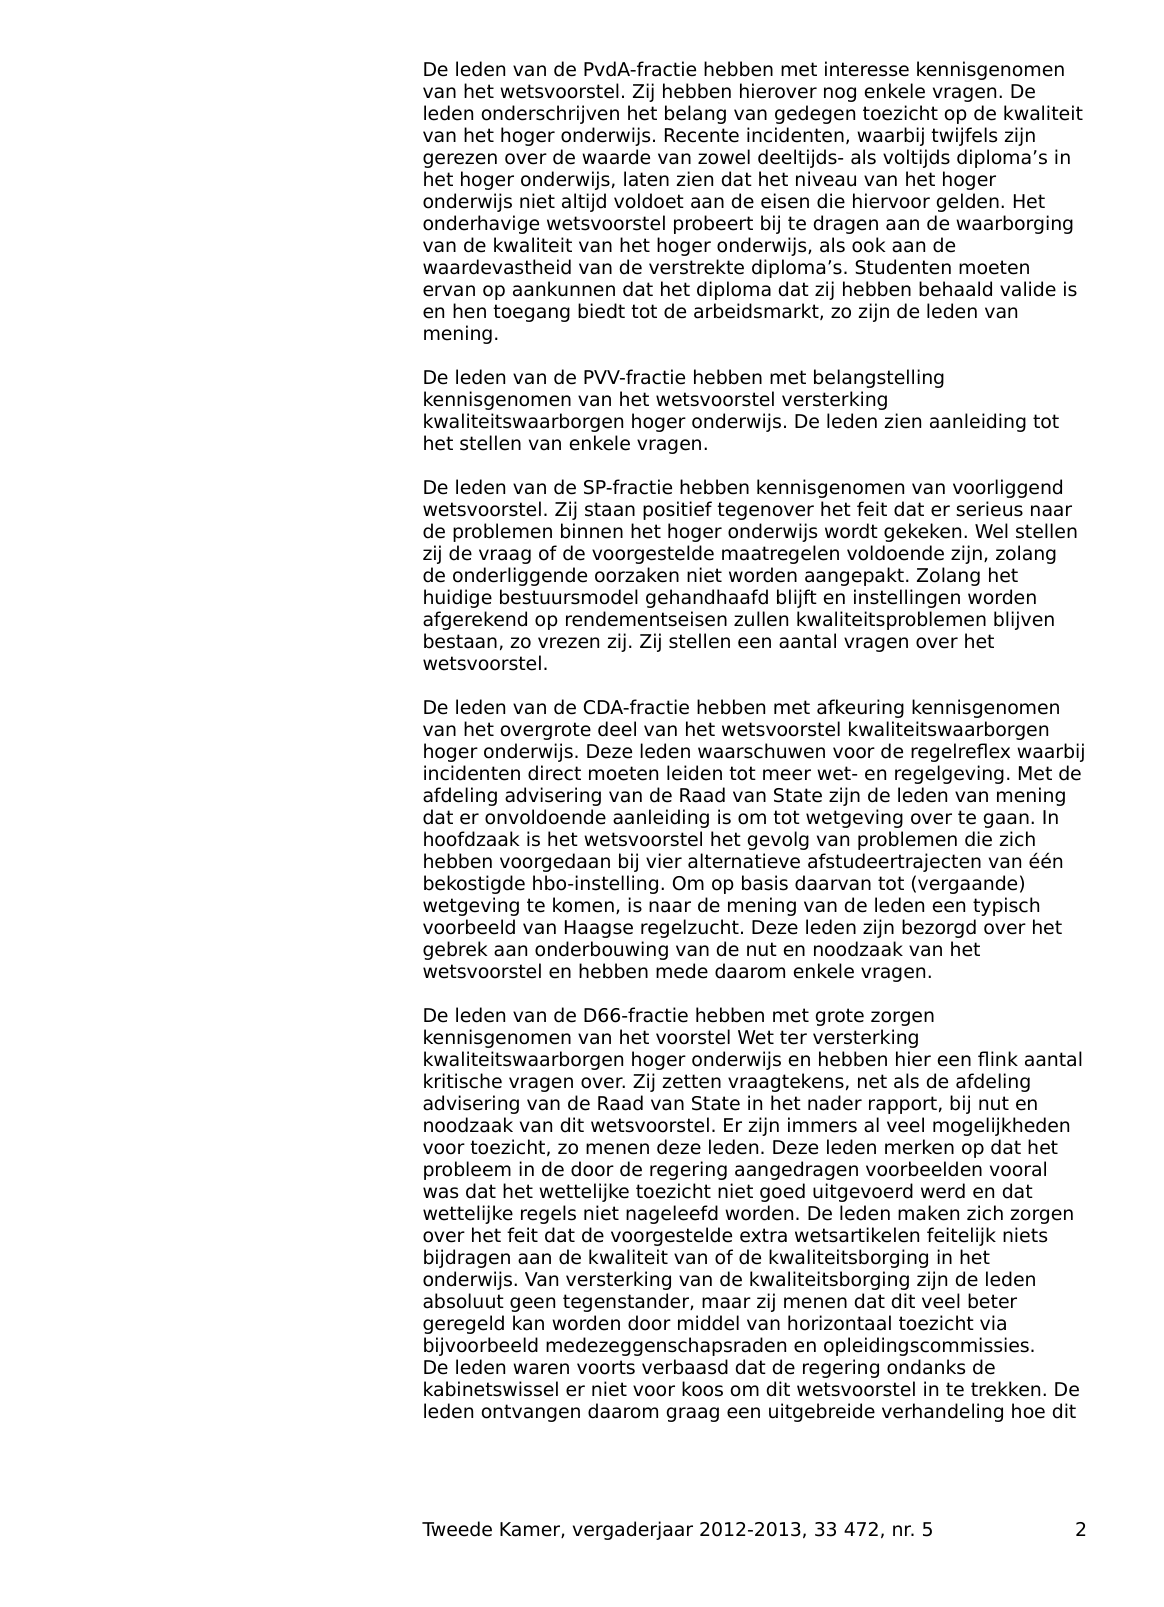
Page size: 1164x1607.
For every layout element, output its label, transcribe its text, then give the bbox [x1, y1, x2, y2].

text De leden van de PVV-fractie hebben met belangstelling kennisgenomen van het wetsvoorstel versterking kwaliteitswaarborgen hoger onderwijs. De leden zien aanleiding tot het stellen van enkele vragen. [422, 367, 1087, 455]
text De leden waren voorts verbaasd dat de regering ondanks de kabinetswissel er niet voor koos om dit wetsvoorstel in te trekken. De leden ontvangen daarom graag een uitgebreide verhandeling hoe dit [422, 1357, 1087, 1423]
text De leden van de D66-fractie hebben met grote zorgen kennisgenomen van het voorstel Wet ter versterking kwaliteitswaarborgen hoger onderwijs en hebben hier een flink aantal kritische vragen over. Zij zetten vraagtekens, net als de afdeling advisering van de Raad van State in het nader rapport, bij nut en noodzaak van dit wetsvoorstel. Er zijn immers al veel mogelijkheden voor toezicht, zo menen deze leden. Deze leden merken op dat het probleem in de door de regering aangedragen voorbeelden vooral was dat het wettelijke toezicht niet goed uitgevoerd werd en dat wettelijke regels niet nageleefd worden. De leden maken zich zorgen over het feit dat de voorgestelde extra wetsartikelen feitelijk niets bijdragen aan de kwaliteit van of de kwaliteitsborging in het onderwijs. Van versterking van de kwaliteitsborging zijn de leden absoluut geen tegenstander, maar zij menen dat dit veel beter geregeld kan worden door middel van horizontaal toezicht via bijvoorbeeld medezeggenschapsraden en opleidingscommissies. [422, 1005, 1087, 1357]
text De leden van de SP-fractie hebben kennisgenomen van voorliggend wetsvoorstel. Zij staan positief tegenover het feit dat er serieus naar de problemen binnen het hoger onderwijs wordt gekeken. Wel stellen zij de vraag of de voorgestelde maatregelen voldoende zijn, zolang de onderliggende oorzaken niet worden aangepakt. Zolang het huidige bestuursmodel gehandhaafd blijft en instellingen worden afgerekend op rendementseisen zullen kwaliteitsproblemen blijven bestaan, zo vrezen zij. Zij stellen een aantal vragen over het wetsvoorstel. [422, 477, 1087, 675]
text De leden van de PvdA-fractie hebben met interesse kennisgenomen van het wetsvoorstel. Zij hebben hierover nog enkele vragen. De leden onderschrijven het belang van gedegen toezicht op de kwaliteit van het hoger onderwijs. Recente incidenten, waarbij twijfels zijn gerezen over de waarde van zowel deeltijds- als voltijds diploma’s in het hoger onderwijs, laten zien dat het niveau van het hoger onderwijs niet altijd voldoet aan de eisen die hiervoor gelden. Het onderhavige wetsvoorstel probeert bij te dragen aan de waarborging van de kwaliteit van het hoger onderwijs, als ook aan de waardevastheid van de verstrekte diploma’s. Studenten moeten ervan op aankunnen dat het diploma dat zij hebben behaald valide is en hen toegang biedt tot de arbeidsmarkt, zo zijn de leden van mening. [422, 59, 1087, 345]
text De leden van de CDA-fractie hebben met afkeuring kennisgenomen van het overgrote deel van het wetsvoorstel kwaliteitswaarborgen hoger onderwijs. Deze leden waarschuwen voor de regelreflex waarbij incidenten direct moeten leiden tot meer wet- en regelgeving. Met de afdeling advisering van de Raad van State zijn de leden van mening dat er onvoldoende aanleiding is om tot wetgeving over te gaan. In hoofdzaak is het wetsvoorstel het gevolg van problemen die zich hebben voorgedaan bij vier alternatieve afstudeertrajecten van één bekostigde hbo-instelling. Om op basis daarvan tot (vergaande) wetgeving te komen, is naar de mening van de leden een typisch voorbeeld van Haagse regelzucht. Deze leden zijn bezorgd over het gebrek aan onderbouwing van de nut en noodzaak van het wetsvoorstel en hebben mede daarom enkele vragen. [422, 697, 1087, 983]
